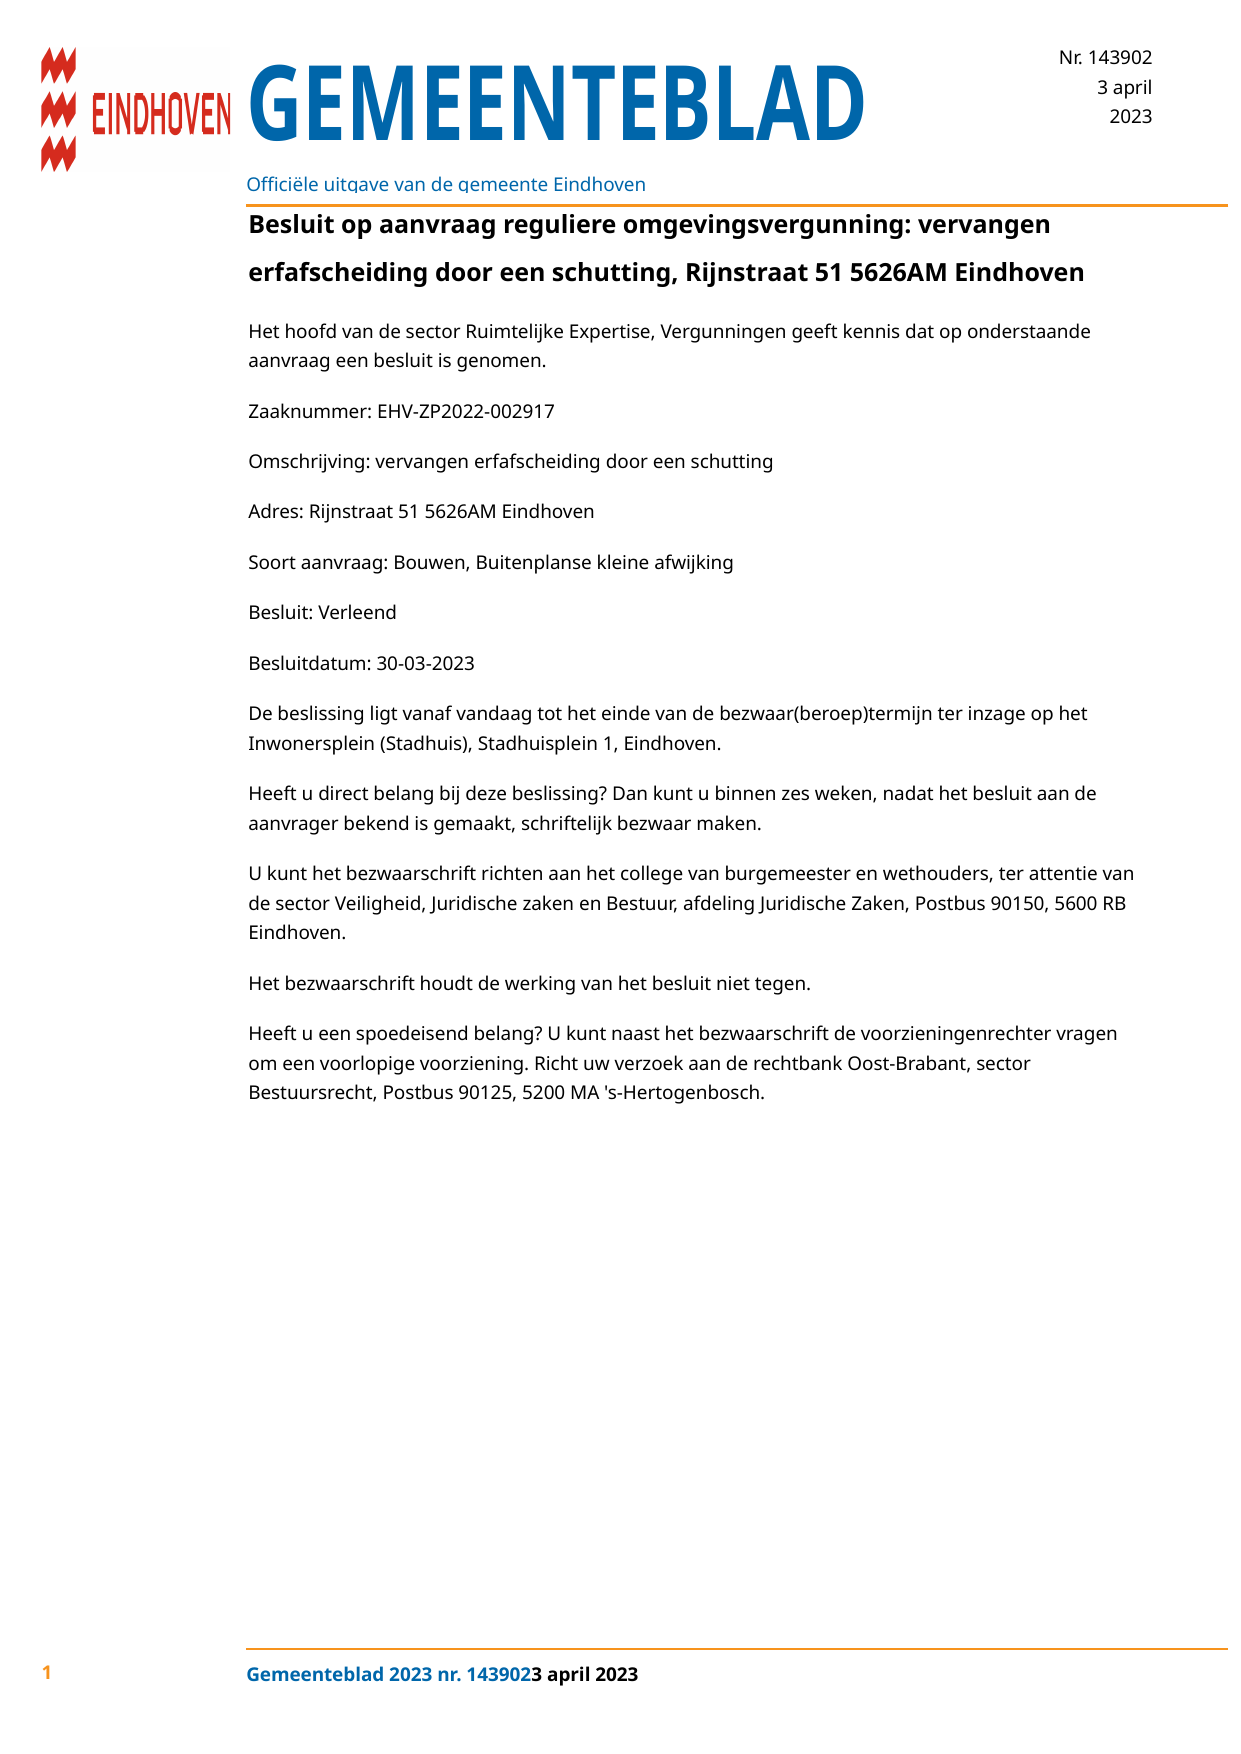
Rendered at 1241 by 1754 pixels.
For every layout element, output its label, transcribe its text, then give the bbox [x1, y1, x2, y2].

text Soort aanvraag: Bouwen, Buitenplanse kleine afwijking [248, 549, 1152, 575]
text U kunt het bezwaarschrift richten aan het college van burgemeester en wethouders, ter attentie van de sector Veiligheid, Juridische zaken en Bestuur, afdeling Juridische Zaken, Postbus 90150, 5600 RB Eindhoven. [248, 860, 1152, 945]
text Adres: Rijnstraat 51 5626AM Eindhoven [248, 499, 1152, 524]
text Besluit: Verleend [248, 599, 1152, 625]
text Heeft u direct belang bij deze beslissing? Dan kunt u binnen zes weken, nadat het besluit aan de aanvrager bekend is gemaakt, schriftelijk bezwaar maken. [248, 780, 1152, 836]
text Het bezwaarschrift houdt de werking van het besluit niet tegen. [248, 970, 1152, 996]
text Besluit op aanvraag reguliere omgevingsvergunning: vervangen erfafscheiding door een schutting, Rijnstraat 51 5626AM Eindhoven [248, 207, 1152, 288]
text Het hoofd van de sector Ruimtelijke Expertise, Vergunningen geeft kennis dat op onderstaande aanvraag een besluit is genomen. [248, 318, 1152, 373]
text De beslissing ligt vanaf vandaag tot het einde van de bezwaar(beroep)termijn ter inzage op het Inwonersplein (Stadhuis), Stadhuisplein 1, Eindhoven. [248, 700, 1152, 756]
text Omschrijving: vervangen erfafscheiding door een schutting [248, 448, 1152, 474]
picture [41, 47, 231, 172]
text Zaaknummer: EHV-ZP2022-002917 [248, 398, 1152, 424]
text Besluitdatum: 30-03-2023 [248, 650, 1152, 676]
text Heeft u een spoedeisend belang? U kunt naast het bezwaarschrift de voorzieningenrechter vragen om een voorlopige voorziening. Richt uw verzoek aan de rechtbank Oost-Brabant, sector Bestuursrecht, Postbus 90125, 5200 MA 's-Hertogenbosch. [248, 1020, 1152, 1105]
